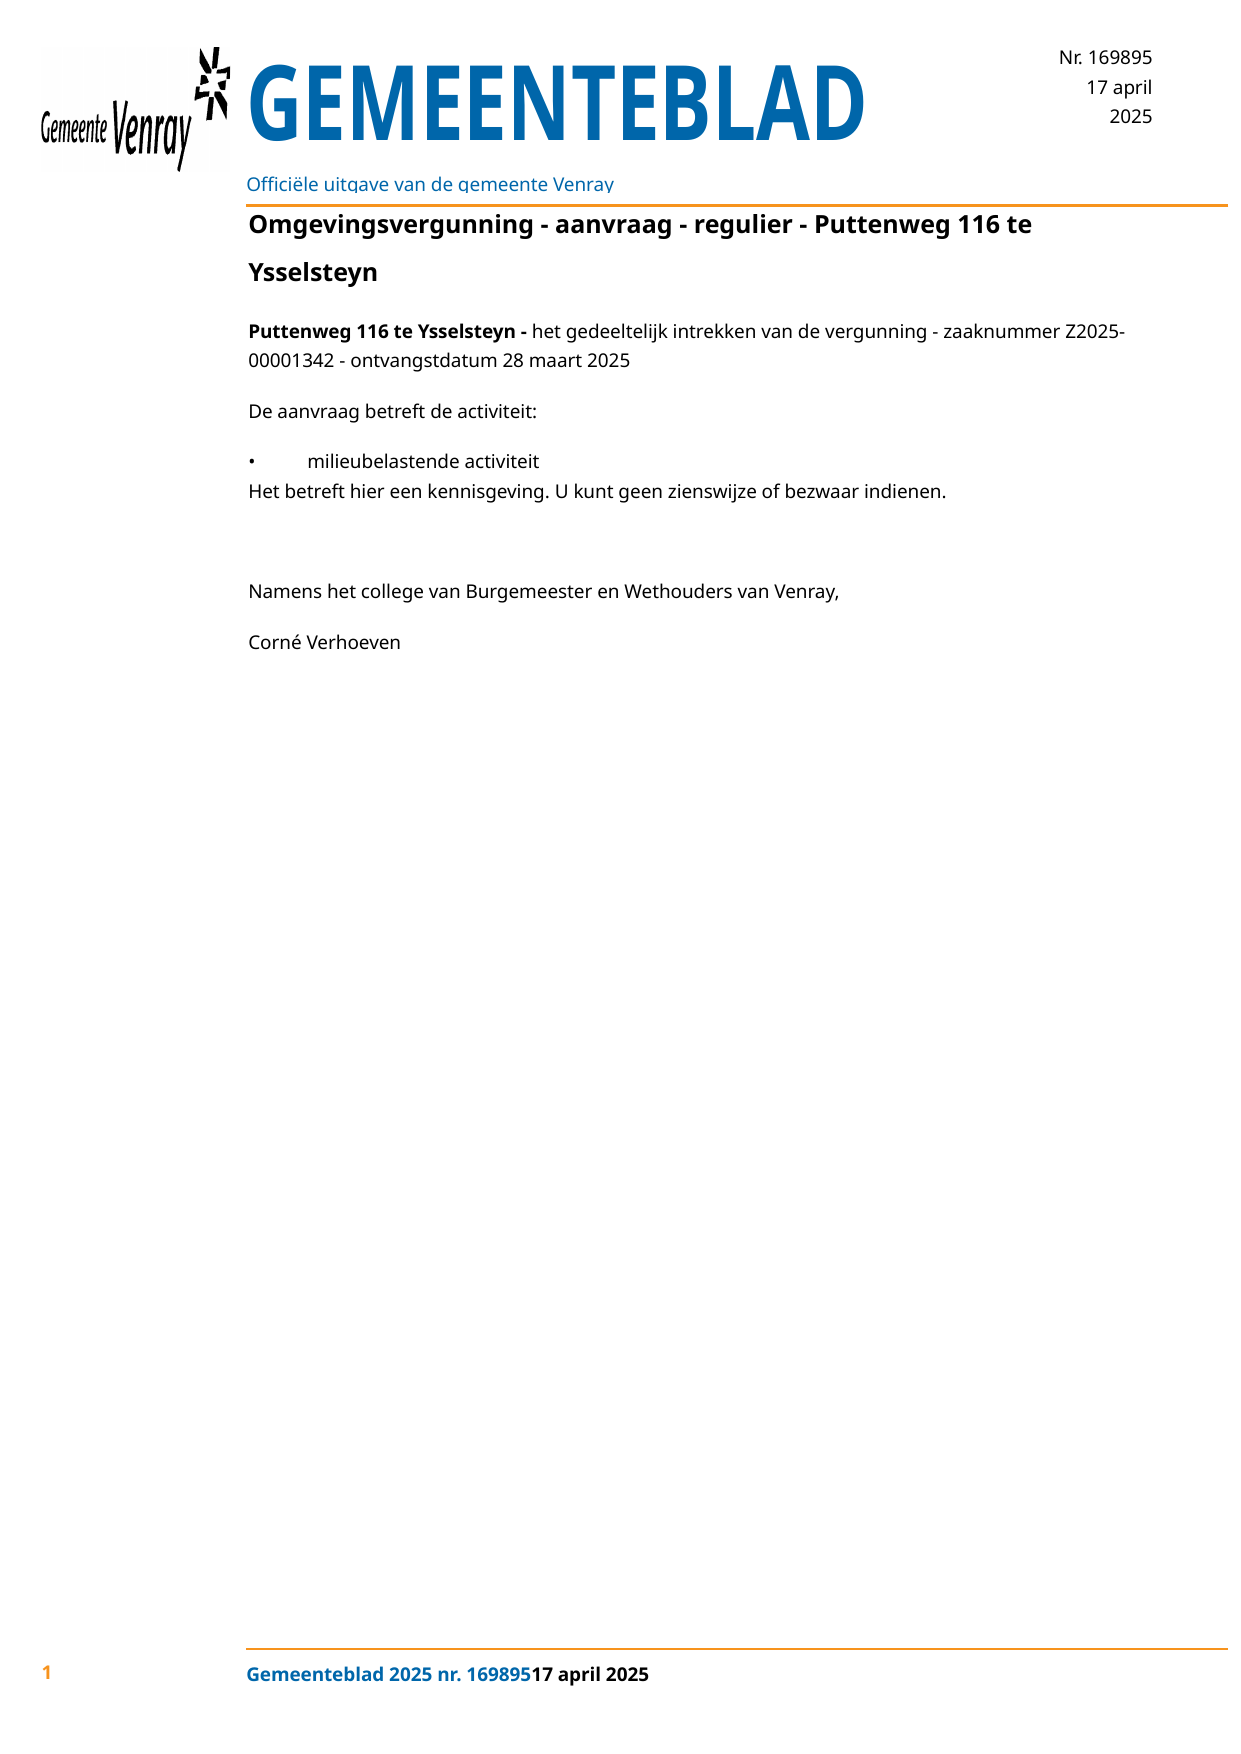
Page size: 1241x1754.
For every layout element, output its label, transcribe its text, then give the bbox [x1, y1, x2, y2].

picture [41, 47, 231, 172]
text Het betreft hier een kennisgeving. U kunt geen zienswijze of bezwaar indienen. [248, 478, 1152, 504]
text De aanvraag betreft de activiteit: [248, 398, 1152, 424]
text Namens het college van Burgemeester en Wethouders van Venray, [248, 579, 1152, 604]
text Puttenweg 116 te Ysselsteyn - het gedeeltelijk intrekken van de vergunning - zaaknummer Z2025-00001342 - ontvangstdatum 28 maart 2025 [248, 318, 1152, 373]
text Omgevingsvergunning - aanvraag - regulier - Puttenweg 116 te Ysselsteyn [248, 207, 1152, 288]
text Corné Verhoeven [248, 629, 1152, 655]
list milieubelastende activiteit [248, 448, 1152, 474]
